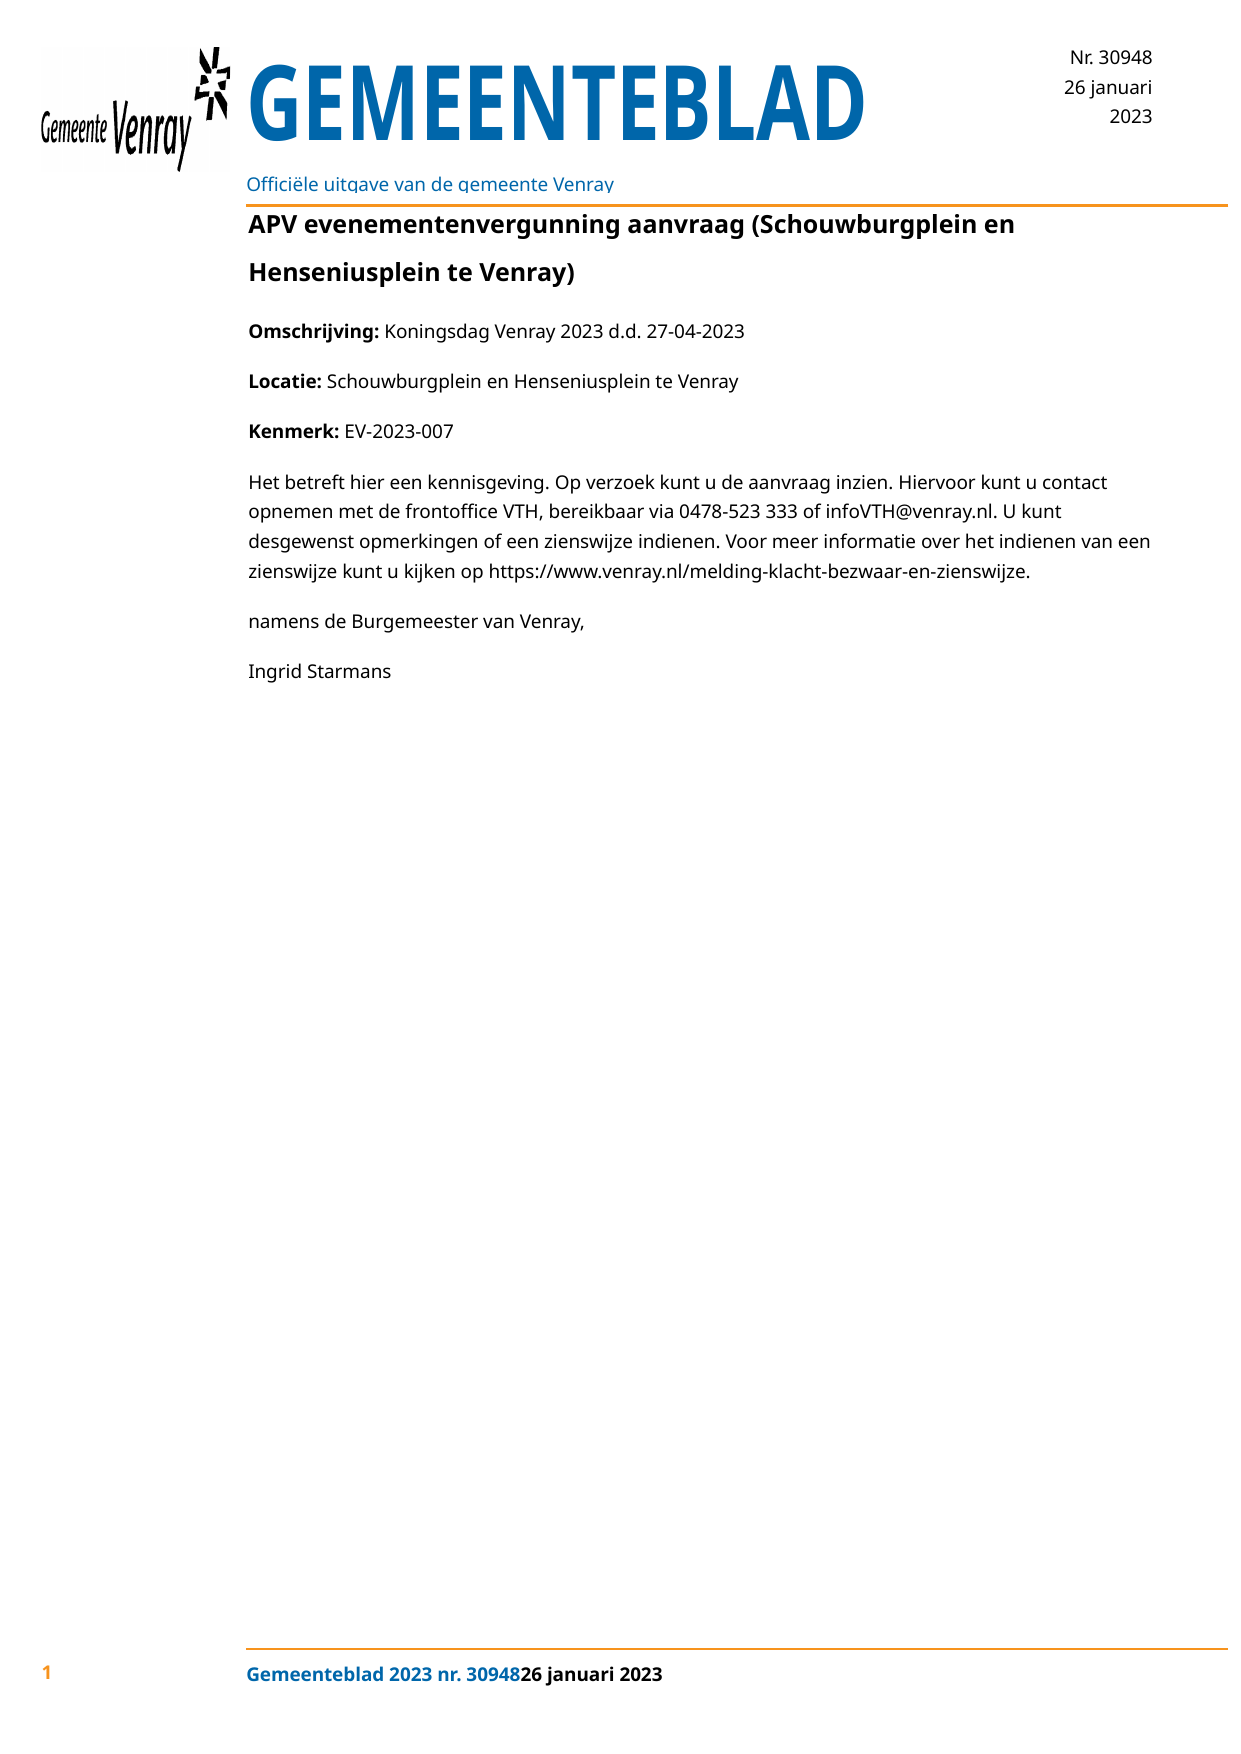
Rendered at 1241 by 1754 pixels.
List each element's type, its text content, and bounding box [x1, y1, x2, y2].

text Kenmerk: EV-2023-007 [248, 419, 1152, 444]
text namens de Burgemeester van Venray, [248, 608, 1152, 634]
text Omschrijving: Koningsdag Venray 2023 d.d. 27-04-2023 [248, 318, 1152, 344]
text Ingrid Starmans [248, 659, 1152, 684]
text Het betreft hier een kennisgeving. Op verzoek kunt u de aanvraag inzien. Hiervoor kunt u contact opnemen met de frontoffice VTH, bereikbaar via 0478-523 333 of infoVTH@venray.nl. U kunt desgewenst opmerkingen of een zienswijze indienen. Voor meer informatie over het indienen van een zienswijze kunt u kijken op https://www.venray.nl/melding-klacht-bezwaar-en-zienswijze. [248, 469, 1152, 584]
picture [41, 47, 231, 172]
text Locatie: Schouwburgplein en Henseniusplein te Venray [248, 368, 1152, 394]
text APV evenementenvergunning aanvraag (Schouwburgplein en Henseniusplein te Venray) [248, 207, 1152, 288]
